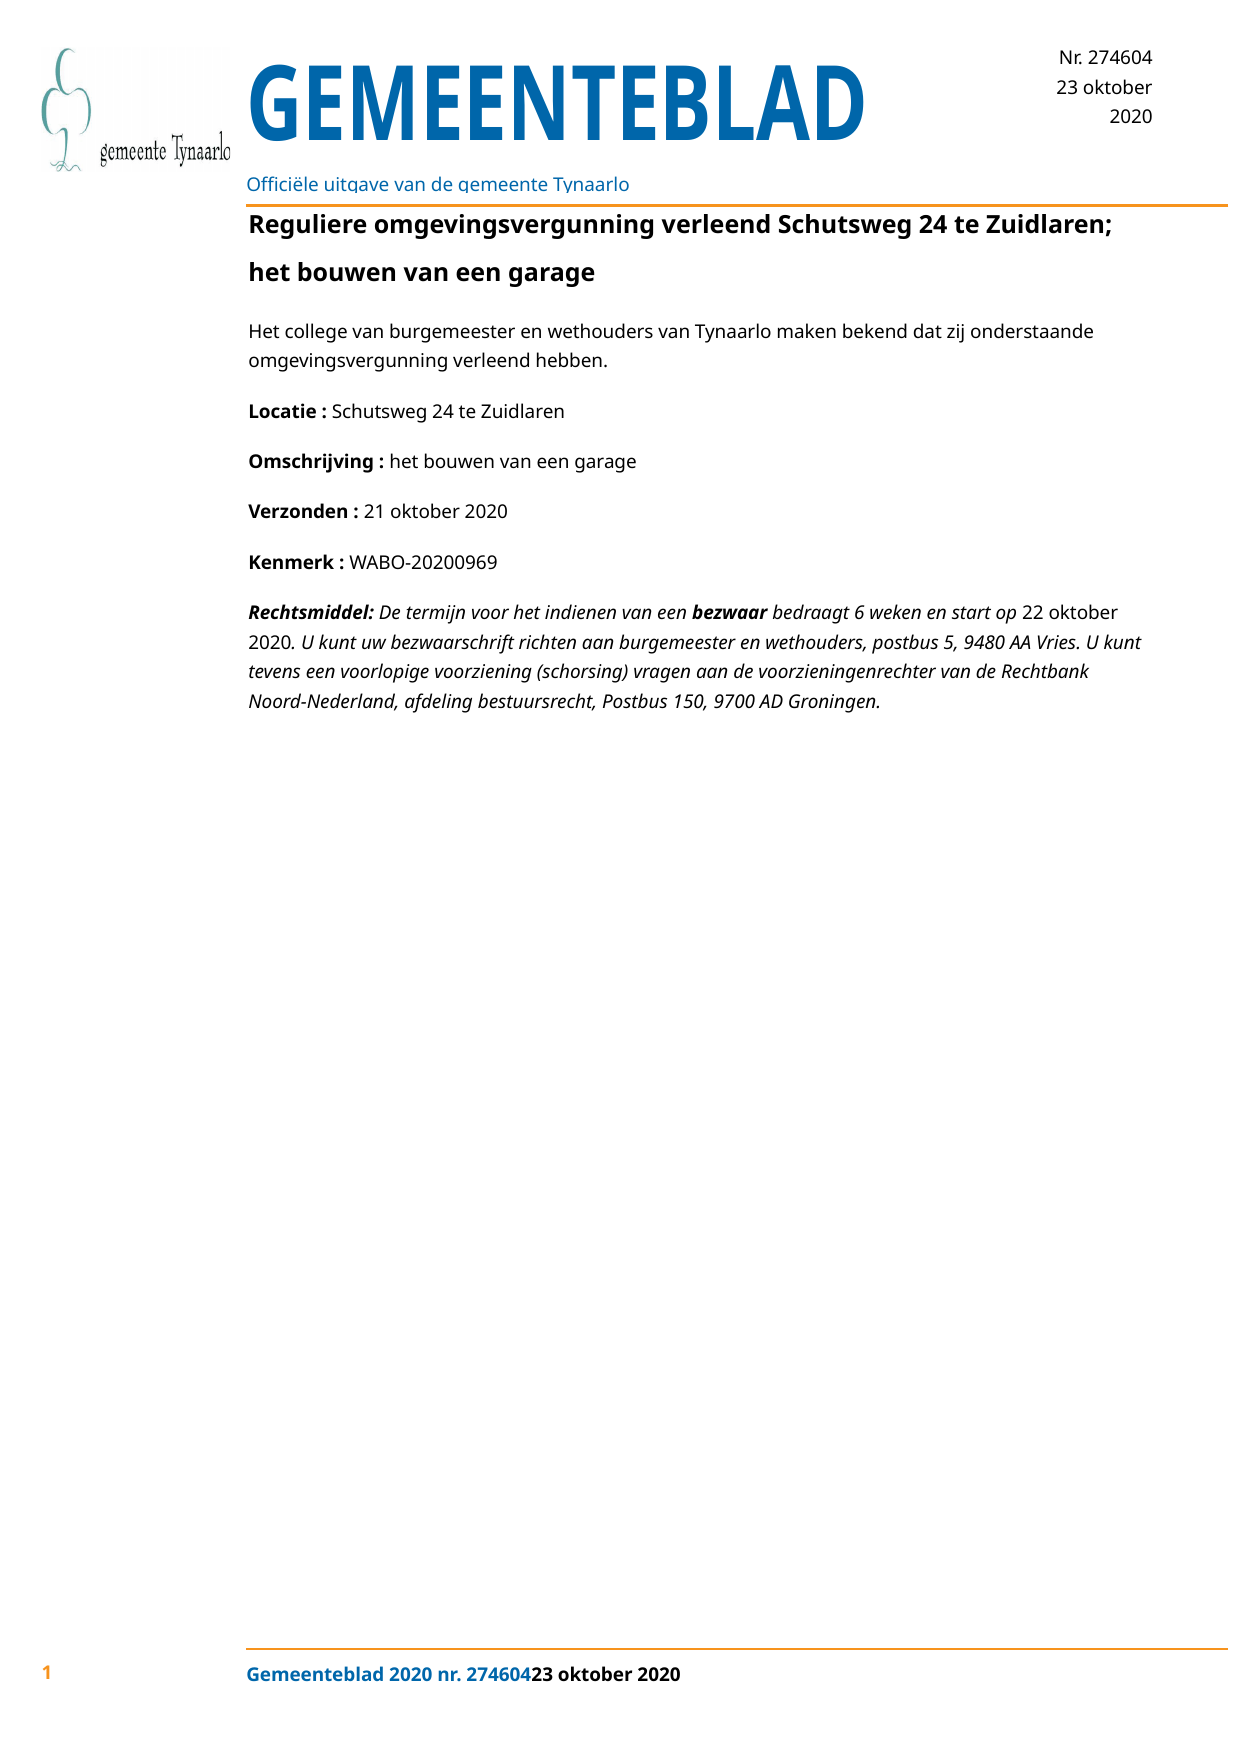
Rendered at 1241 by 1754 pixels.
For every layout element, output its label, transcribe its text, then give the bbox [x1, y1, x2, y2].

text Kenmerk : WABO-20200969 [248, 549, 1152, 575]
text Locatie : Schutsweg 24 te Zuidlaren [248, 398, 1152, 424]
text Verzonden : 21 oktober 2020 [248, 499, 1152, 524]
text Het college van burgemeester en wethouders van Tynaarlo maken bekend dat zij onderstaande omgevingsvergunning verleend hebben. [248, 318, 1152, 373]
picture [41, 47, 231, 172]
text Omschrijving : het bouwen van een garage [248, 448, 1152, 474]
text Reguliere omgevingsvergunning verleend Schutsweg 24 te Zuidlaren; het bouwen van een garage [248, 207, 1152, 288]
text Rechtsmiddel: De termijn voor het indienen van een bezwaar bedraagt 6 weken en start op 22 oktober 2020. U kunt uw bezwaarschrift richten aan burgemeester en wethouders, postbus 5, 9480 AA Vries. U kunt tevens een voorlopige voorziening (schorsing) vragen aan de voorzieningenrechter van de Rechtbank Noord-Nederland, afdeling bestuursrecht, Postbus 150, 9700 AD Groningen. [248, 599, 1152, 714]
